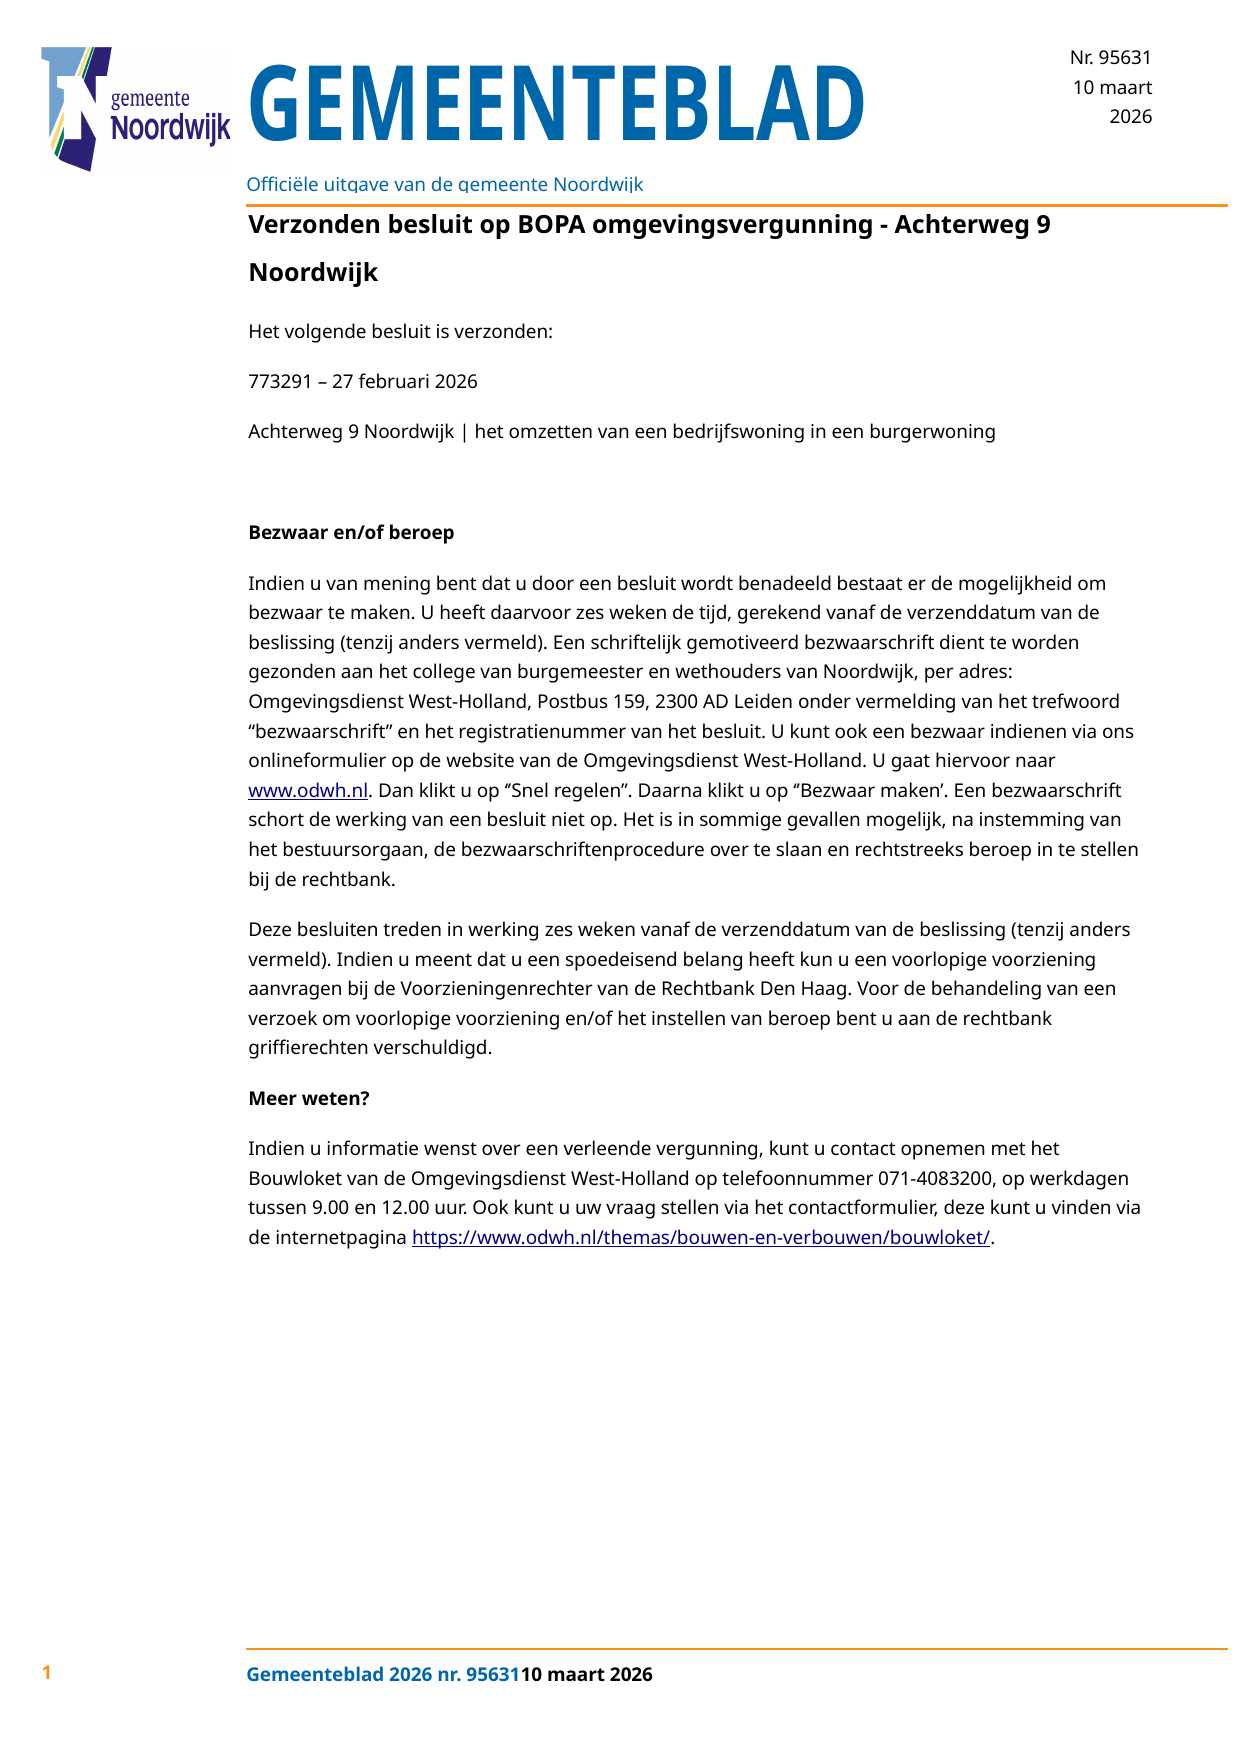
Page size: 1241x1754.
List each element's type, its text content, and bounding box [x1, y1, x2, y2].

picture [41, 47, 231, 172]
text Achterweg 9 Noordwijk | het omzetten van een bedrijfswoning in een burgerwoning [248, 419, 1152, 444]
text Verzonden besluit op BOPA omgevingsvergunning - Achterweg 9 Noordwijk [248, 207, 1152, 288]
text Het volgende besluit is verzonden: [248, 318, 1152, 344]
text 773291 – 27 februari 2026 [248, 368, 1152, 394]
text Meer weten? [248, 1085, 1152, 1111]
text Deze besluiten treden in werking zes weken vanaf de verzenddatum van de beslissing (tenzij anders vermeld). Indien u meent dat u een spoedeisend belang heeft kun u een voorlopige voorziening aanvragen bij de Voorzieningenrechter van de Rechtbank Den Haag. Voor de behandeling van een verzoek om voorlopige voorziening en/of het instellen van beroep bent u aan de rechtbank griffierechten verschuldigd. [248, 916, 1152, 1060]
text Bezwaar en/of beroep [248, 519, 1152, 545]
text Indien u informatie wenst over een verleende vergunning, kunt u contact opnemen met het Bouwloket van de Omgevingsdienst West-Holland op telefoonnummer 071-4083200, op werkdagen tussen 9.00 en 12.00 uur. Ook kunt u uw vraag stellen via het contactformulier, deze kunt u vinden via de internetpagina https://www.odwh.nl/themas/bouwen-en-verbouwen/bouwloket/. [248, 1135, 1152, 1250]
text Indien u van mening bent dat u door een besluit wordt benadeeld bestaat er de mogelijkheid om bezwaar te maken. U heeft daarvoor zes weken de tijd, gerekend vanaf de verzenddatum van de beslissing (tenzij anders vermeld). Een schriftelijk gemotiveerd bezwaarschrift dient te worden gezonden aan het college van burgemeester en wethouders van Noordwijk, per adres: Omgevingsdienst West-Holland, Postbus 159, 2300 AD Leiden onder vermelding van het trefwoord “bezwaarschrift” en het registratienummer van het besluit. U kunt ook een bezwaar indienen via ons onlineformulier op de website van de Omgevingsdienst West-Holland. U gaat hiervoor naar www.odwh.nl. Dan klikt u op ‘’Snel regelen”. Daarna klikt u op ‘’Bezwaar maken’. Een bezwaarschrift schort de werking van een besluit niet op. Het is in sommige gevallen mogelijk, na instemming van het bestuursorgaan, de bezwaarschriftenprocedure over te slaan en rechtstreeks beroep in te stellen bij de rechtbank. [248, 570, 1152, 892]
